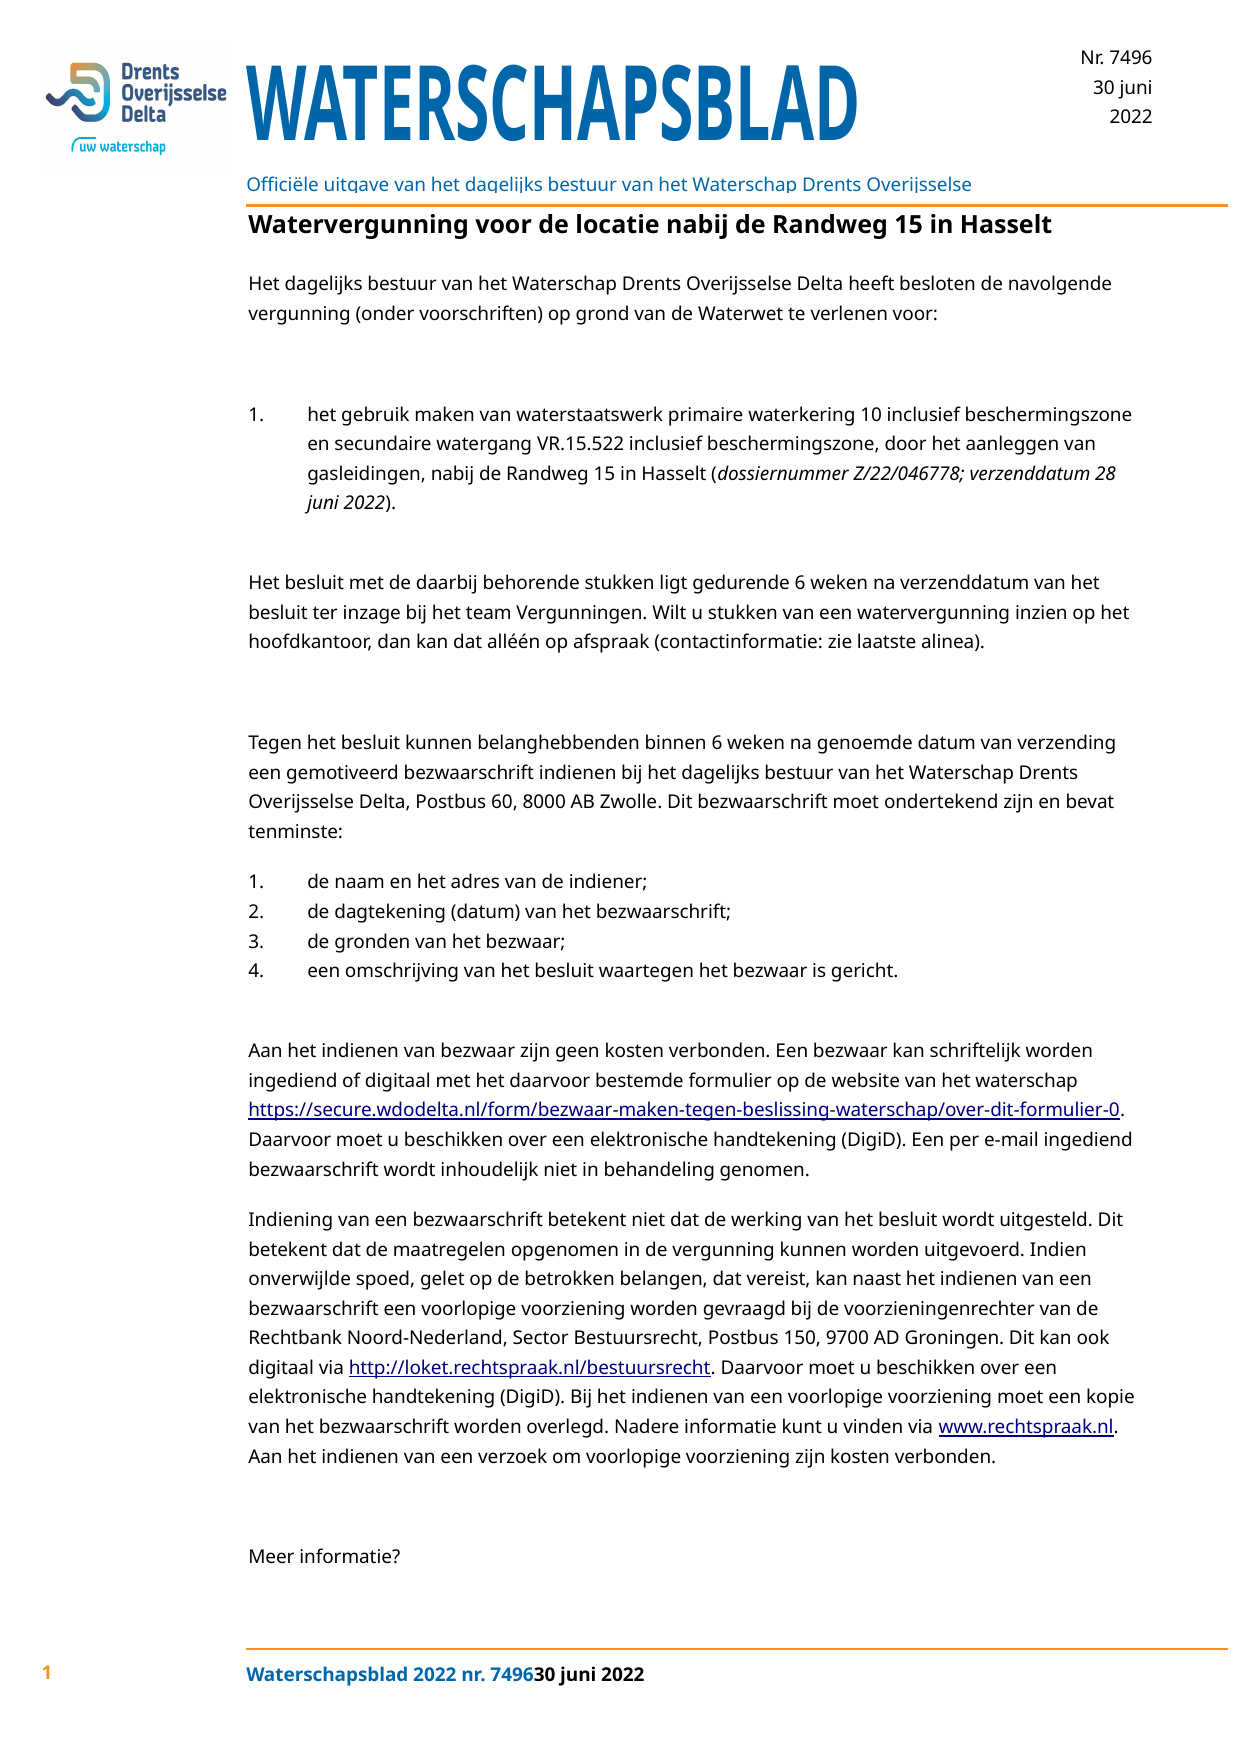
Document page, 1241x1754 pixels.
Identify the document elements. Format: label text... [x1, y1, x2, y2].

text Het besluit met de daarbij behorende stukken ligt gedurende 6 weken na verzenddatum van het besluit ter inzage bij het team Vergunningen. Wilt u stukken van een watervergunning inzien op het hoofdkantoor, dan kan dat alléén op afspraak (contactinformatie: zie laatste alinea). [248, 569, 1152, 654]
list de dagtekening (datum) van het bezwaarschrift; [248, 898, 1152, 924]
text Meer informatie? [248, 1544, 1152, 1569]
list een omschrijving van het besluit waartegen het bezwaar is gericht. [248, 957, 1152, 983]
text Watervergunning voor de locatie nabij de Randweg 15 in Hasselt [248, 207, 1152, 241]
text Het dagelijks bestuur van het Waterschap Drents Overijsselse Delta heeft besloten de navolgende vergunning (onder voorschriften) op grond van de Waterwet te verlenen voor: [248, 270, 1152, 326]
text Aan het indienen van bezwaar zijn geen kosten verbonden. Een bezwaar kan schriftelijk worden ingediend of digitaal met het daarvoor bestemde formulier op de website van het waterschap https://secure.wdodelta.nl/form/bezwaar-maken-tegen-beslissing-waterschap/over-dit-formulier-0. Daarvoor moet u beschikken over een elektronische handtekening (DigiD). Een per e-mail ingediend bezwaarschrift wordt inhoudelijk niet in behandeling genomen. [248, 1037, 1152, 1181]
list de naam en het adres van de indiener; [248, 869, 1152, 894]
picture [41, 47, 231, 172]
text Tegen het besluit kunnen belanghebbenden binnen 6 weken na genoemde datum van verzending een gemotiveerd bezwaarschrift indienen bij het dagelijks bestuur van het Waterschap Drents Overijsselse Delta, Postbus 60, 8000 AB Zwolle. Dit bezwaarschrift moet ondertekend zijn en bevat tenminste: [248, 729, 1152, 844]
list de gronden van het bezwaar; [248, 928, 1152, 953]
text Indiening van een bezwaarschrift betekent niet dat de werking van het besluit wordt uitgesteld. Dit betekent dat de maatregelen opgenomen in de vergunning kunnen worden uitgevoerd. Indien onverwijlde spoed, gelet op de betrokken belangen, dat vereist, kan naast het indienen van een bezwaarschrift een voorlopige voorziening worden gevraagd bij de voorzieningenrechter van de Rechtbank Noord-Nederland, Sector Bestuursrecht, Postbus 150, 9700 AD Groningen. Dit kan ook digitaal via http://loket.rechtspraak.nl/bestuursrecht. Daarvoor moet u beschikken over een elektronische handtekening (DigiD). Bij het indienen van een voorlopige voorziening moet een kopie van het bezwaarschrift worden overlegd. Nadere informatie kunt u vinden via www.rechtspraak.nl. Aan het indienen van een verzoek om voorlopige voorziening zijn kosten verbonden. [248, 1206, 1152, 1468]
list het gebruik maken van waterstaatswerk primaire waterkering 10 inclusief beschermingszone en secundaire watergang VR.15.522 inclusief beschermingszone, door het aanleggen van gasleidingen, nabij de Randweg 15 in Hasselt (dossiernummer Z/22/046778; verzenddatum 28 juni 2022). [248, 401, 1152, 515]
